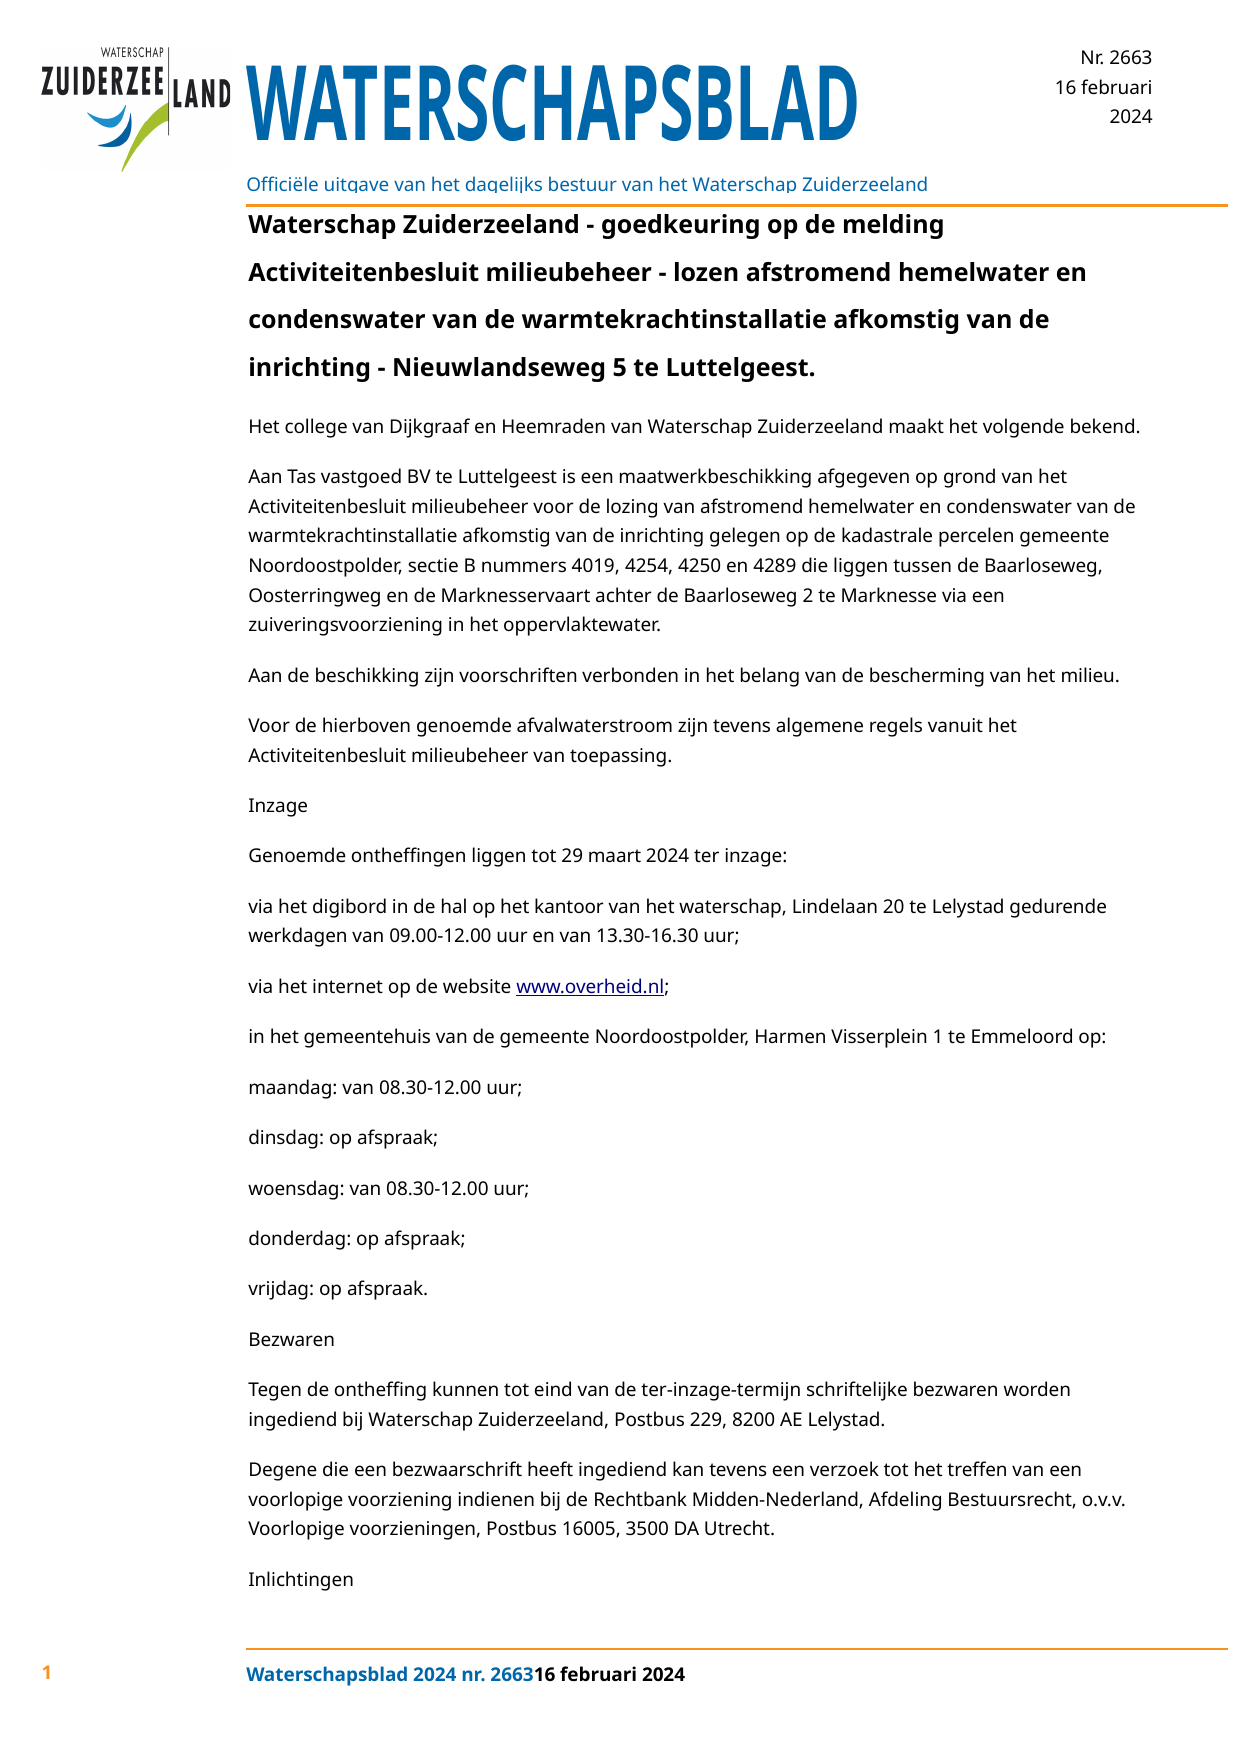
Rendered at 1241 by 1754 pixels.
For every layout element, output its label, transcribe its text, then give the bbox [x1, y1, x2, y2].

text vrijdag: op afspraak. [248, 1276, 1152, 1301]
text Tegen de ontheffing kunnen tot eind van de ter-inzage-termijn schriftelijke bezwaren worden ingediend bij Waterschap Zuiderzeeland, Postbus 229, 8200 AE Lelystad. [248, 1376, 1152, 1432]
text via het internet op de website www.overheid.nl; [248, 973, 1152, 999]
text Degene die een bezwaarschrift heeft ingediend kan tevens een verzoek tot het treffen van een voorlopige voorziening indienen bij de Rechtbank Midden-Nederland, Afdeling Bestuursrecht, o.v.v. Voorlopige voorzieningen, Postbus 16005, 3500 DA Utrecht. [248, 1456, 1152, 1541]
text in het gemeentehuis van de gemeente Noordoostpolder, Harmen Visserplein 1 te Emmeloord op: [248, 1023, 1152, 1049]
text Bezwaren [248, 1326, 1152, 1352]
text Waterschap Zuiderzeeland - goedkeuring op de melding Activiteitenbesluit milieubeheer - lozen afstromend hemelwater en condenswater van de warmtekrachtinstallatie afkomstig van de inrichting - Nieuwlandseweg 5 te Luttelgeest. [248, 207, 1152, 384]
text Aan Tas vastgoed BV te Luttelgeest is een maatwerkbeschikking afgegeven op grond van het Activiteitenbesluit milieubeheer voor de lozing van afstromend hemelwater en condenswater van de warmtekrachtinstallatie afkomstig van de inrichting gelegen op de kadastrale percelen gemeente Noordoostpolder, sectie B nummers 4019, 4254, 4250 en 4289 die liggen tussen de Baarloseweg, Oosterringweg en de Marknesservaart achter de Baarloseweg 2 te Marknesse via een zuiveringsvoorziening in het oppervlaktewater. [248, 463, 1152, 637]
text dinsdag: op afspraak; [248, 1124, 1152, 1150]
text via het digibord in de hal op het kantoor van het waterschap, Lindelaan 20 te Lelystad gedurende werkdagen van 09.00-12.00 uur en van 13.30-16.30 uur; [248, 893, 1152, 948]
text Inlichtingen [248, 1566, 1152, 1592]
text Aan de beschikking zijn voorschriften verbonden in het belang van de bescherming van het milieu. [248, 662, 1152, 688]
picture [41, 47, 231, 172]
text Genoemde ontheffingen liggen tot 29 maart 2024 ter inzage: [248, 843, 1152, 868]
text Het college van Dijkgraaf en Heemraden van Waterschap Zuiderzeeland maakt het volgende bekend. [248, 413, 1152, 439]
text Inzage [248, 792, 1152, 818]
text Voor de hierboven genoemde afvalwaterstroom zijn tevens algemene regels vanuit het Activiteitenbesluit milieubeheer van toepassing. [248, 712, 1152, 768]
text donderdag: op afspraak; [248, 1225, 1152, 1251]
text woensdag: van 08.30-12.00 uur; [248, 1175, 1152, 1201]
text maandag: van 08.30-12.00 uur; [248, 1074, 1152, 1100]
